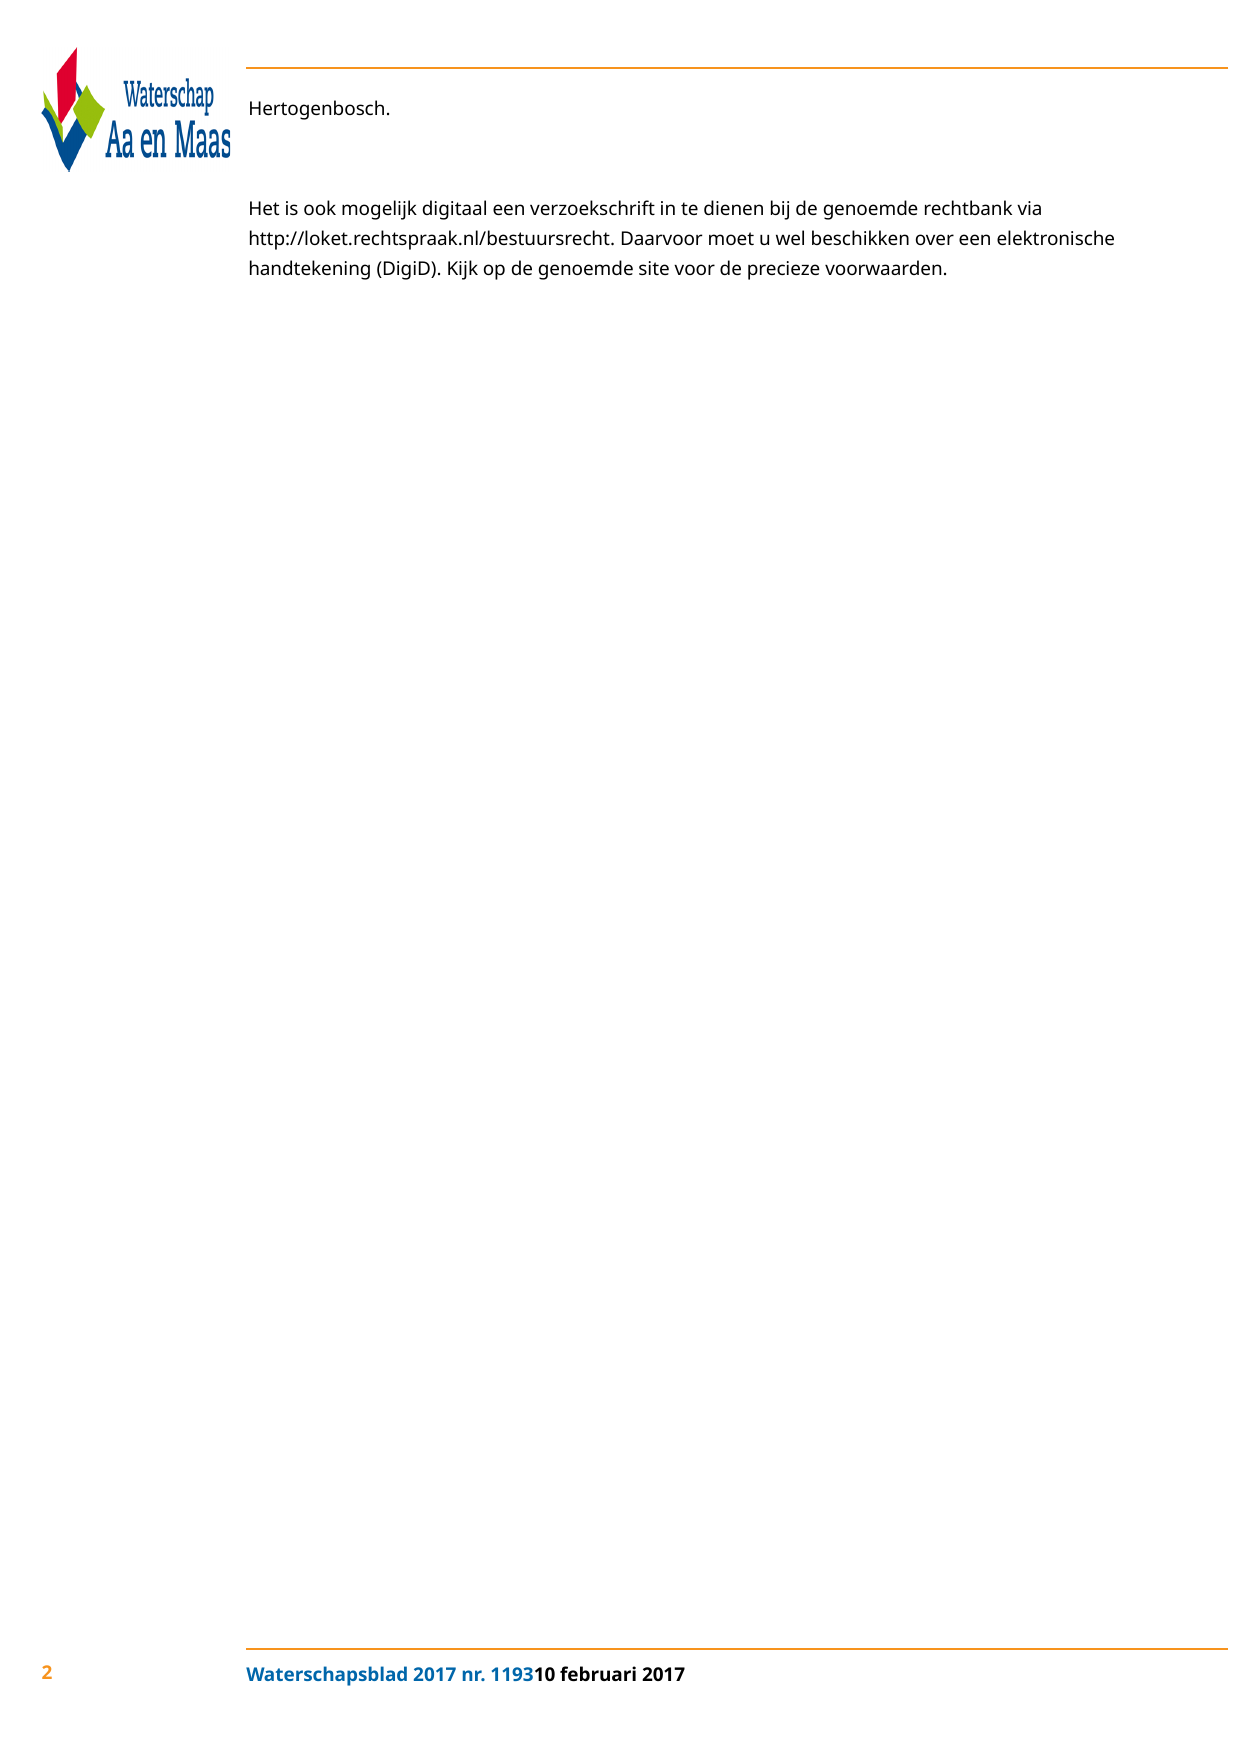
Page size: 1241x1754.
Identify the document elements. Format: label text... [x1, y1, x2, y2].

text Hertogenbosch. [248, 95, 1152, 121]
text Het is ook mogelijk digitaal een verzoekschrift in te dienen bij de genoemde rechtbank via http://loket.rechtspraak.nl/bestuursrecht. Daarvoor moet u wel beschikken over een elektronische handtekening (DigiD). Kijk op de genoemde site voor de precieze voorwaarden. [248, 196, 1152, 281]
picture [41, 47, 231, 172]
